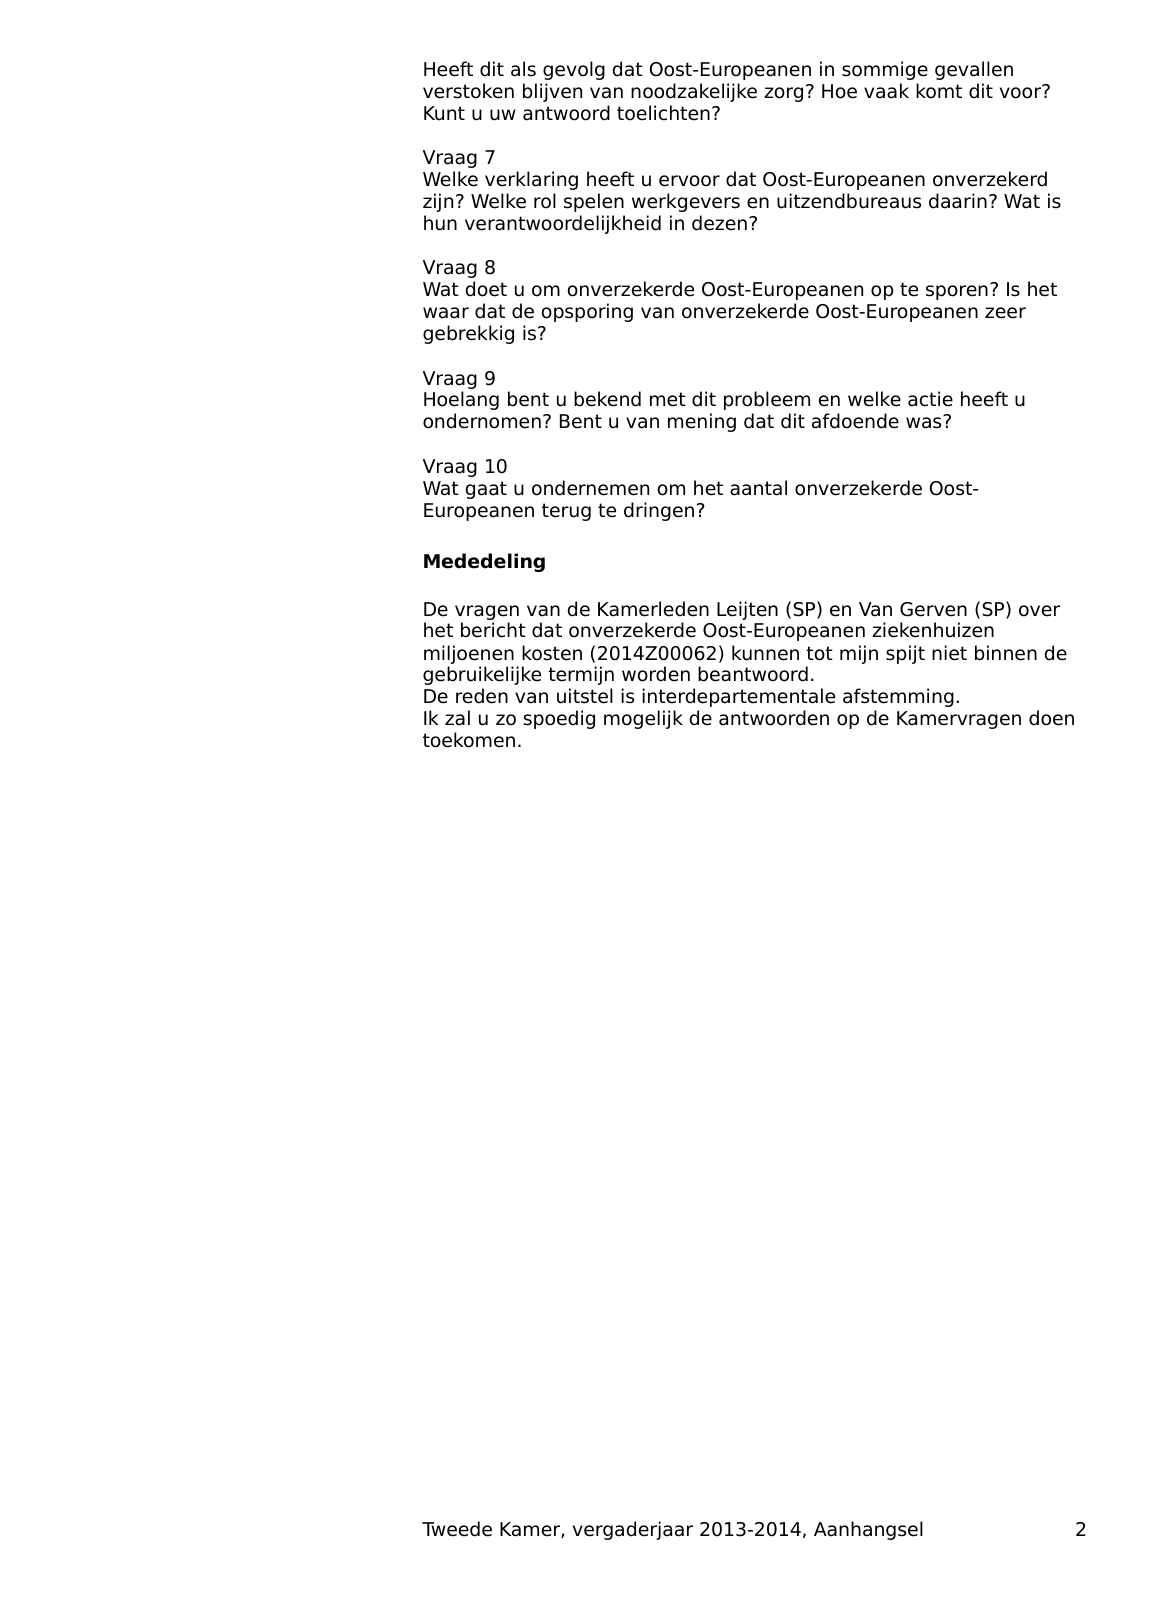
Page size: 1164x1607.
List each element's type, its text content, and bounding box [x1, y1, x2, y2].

subtitle Mededeling [422, 551, 1087, 573]
text Heeft dit als gevolg dat Oost-Europeanen in sommige gevallen verstoken blijven van noodzakelijke zorg? Hoe vaak komt dit voor? Kunt u uw antwoord toelichten? [422, 59, 1087, 125]
text De vragen van de Kamerleden Leijten (SP) en Van Gerven (SP) over het bericht dat onverzekerde Oost-Europeanen ziekenhuizen miljoenen kosten (2014Z00062) kunnen tot mijn spijt niet binnen de gebruikelijke termijn worden beantwoord. [422, 598, 1087, 686]
text Wat gaat u ondernemen om het aantal onverzekerde Oost-Europeanen terug te dringen? [422, 477, 1087, 521]
text Hoelang bent u bekend met dit probleem en welke actie heeft u ondernomen? Bent u van mening dat dit afdoende was? [422, 389, 1087, 433]
text Welke verklaring heeft u ervoor dat Oost-Europeanen onverzekerd zijn? Welke rol spelen werkgevers en uitzendbureaus daarin? Wat is hun verantwoordelijkheid in dezen? [422, 169, 1087, 235]
text De reden van uitstel is interdepartementale afstemming. [422, 686, 1087, 708]
text Ik zal u zo spoedig mogelijk de antwoorden op de Kamervragen doen toekomen. [422, 708, 1087, 752]
text Vraag 7 [422, 147, 1087, 169]
text Vraag 9 [422, 367, 1087, 389]
text Vraag 8 [422, 257, 1087, 279]
text Wat doet u om onverzekerde Oost-Europeanen op te sporen? Is het waar dat de opsporing van onverzekerde Oost-Europeanen zeer gebrekkig is? [422, 279, 1087, 345]
text Vraag 10 [422, 456, 1087, 477]
